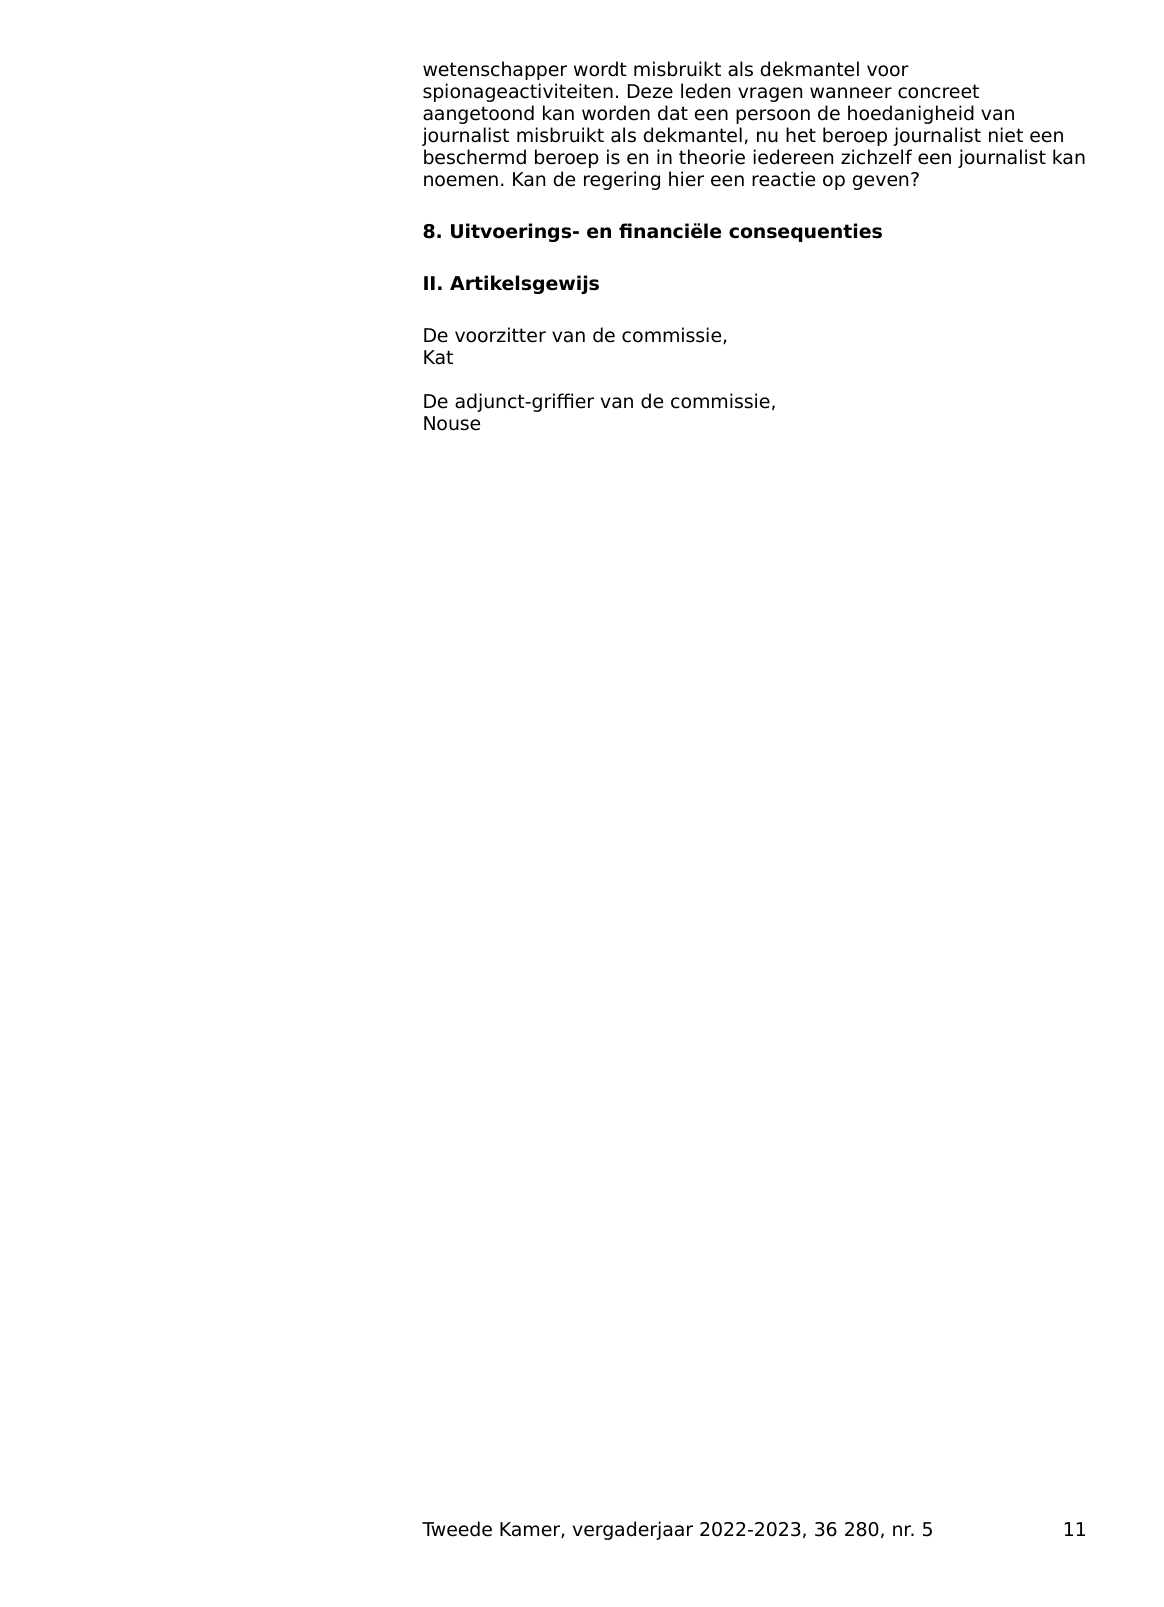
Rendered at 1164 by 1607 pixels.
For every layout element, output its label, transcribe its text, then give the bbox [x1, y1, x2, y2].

subtitle 8. Uitvoerings- en financiële consequenties [422, 221, 1087, 243]
text De voorzitter van de commissie, Kat [422, 325, 1087, 369]
subtitle II. Artikelsgewijs [422, 273, 1087, 295]
text De adjunct-griffier van de commissie, Nouse [422, 391, 1087, 435]
text wetenschapper wordt misbruikt als dekmantel voor spionageactiviteiten. Deze leden vragen wanneer concreet aangetoond kan worden dat een persoon de hoedanigheid van journalist misbruikt als dekmantel, nu het beroep journalist niet een beschermd beroep is en in theorie iedereen zichzelf een journalist kan noemen. Kan de regering hier een reactie op geven? [422, 59, 1087, 191]
